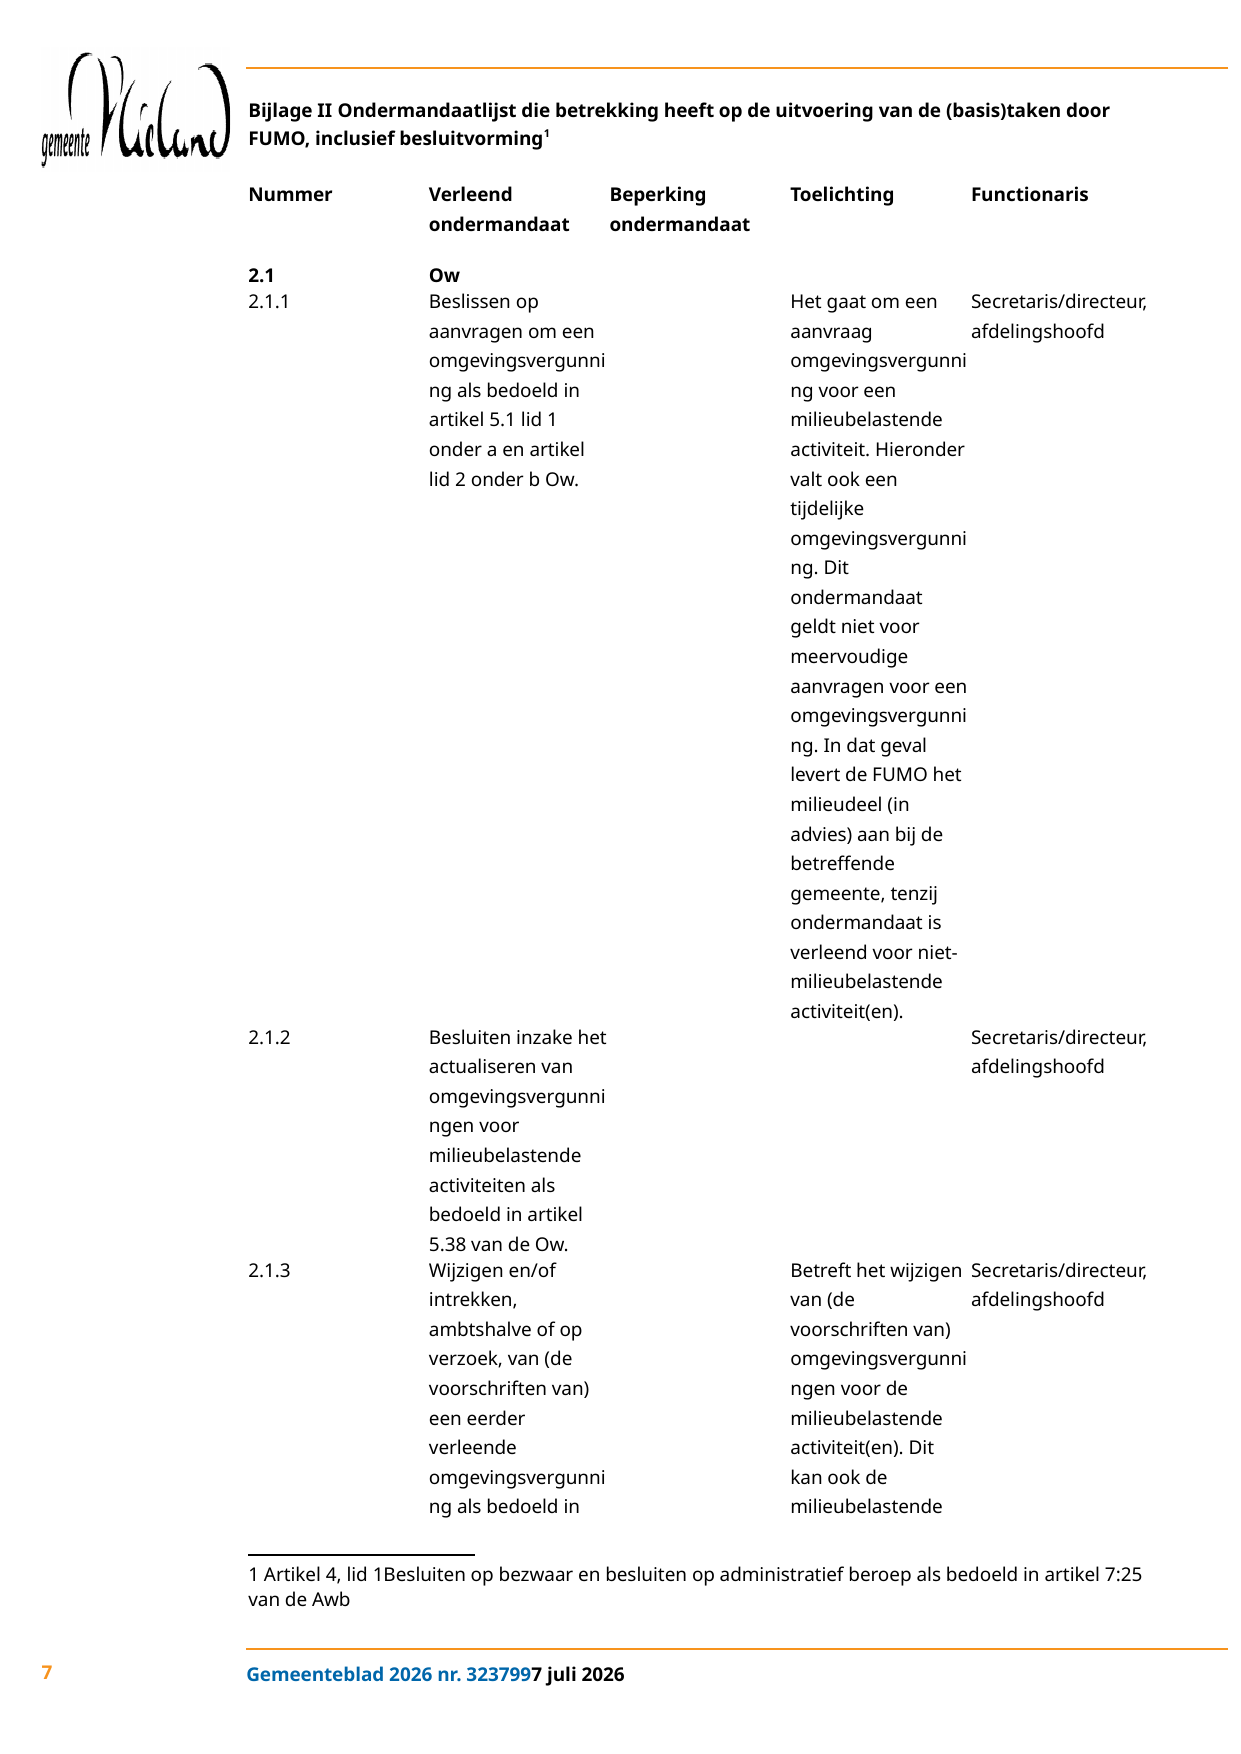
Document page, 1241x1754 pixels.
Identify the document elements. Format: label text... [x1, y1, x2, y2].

table_cell [609, 288, 790, 1024]
table_cell [609, 1024, 790, 1257]
table_cell [790, 263, 971, 288]
table_cell [971, 263, 1152, 288]
table_cell Beslissen op aanvragen om een omgevingsvergunning als bedoeld in artikel 5.1 lid 1 onder a en artikel lid 2 onder b Ow. [429, 288, 609, 1024]
table_cell [609, 263, 790, 288]
table_cell [609, 1257, 790, 1519]
table_cell Betreft het wijzigen van (de voorschriften van) omgevingsvergunningen voor de milieubelastende activiteit(en). Dit kan ook de milieubelastende [790, 1257, 971, 1519]
table_cell 2.1.3 [248, 1257, 429, 1519]
table_cell Besluiten inzake het actualiseren van omgevingsvergunningen voor milieubelastende activiteiten als bedoeld in artikel 5.38 van de Ow. [429, 1024, 609, 1257]
table_header Nummer [248, 181, 429, 237]
table_cell Het gaat om een aanvraag omgevingsvergunning voor een milieubelastende activiteit. Hieronder valt ook een tijdelijke omgevingsvergunning. Dit ondermandaat geldt niet voor meervoudige aanvragen voor een omgevingsvergunning. In dat geval levert de FUMO het milieudeel (in advies) aan bij de betreffende gemeente, tenzij ondermandaat is verleend voor niet-milieubelastende activiteit(en). [790, 288, 971, 1024]
text Artikel 4, lid 1Besluiten op bezwaar en besluiten op administratief beroep als bedoeld in artikel 7:25 van de Awb [248, 1561, 1152, 1612]
table_cell 2.1.2 [248, 1024, 429, 1257]
table_cell [790, 1024, 971, 1257]
table_cell 2.1 [248, 263, 429, 288]
table_cell Secretaris/directeur, afdelingshoofd [971, 1024, 1152, 1257]
text Bijlage II Ondermandaatlijst die betrekking heeft op de uitvoering van de (basis)taken door FUMO, inclusief besluitvorming [248, 95, 1152, 152]
table_cell Secretaris/directeur, afdelingshoofd [971, 288, 1152, 1024]
table_header Functionaris [971, 181, 1152, 237]
table_cell Ow [429, 263, 609, 288]
table_cell 2.1.1 [248, 288, 429, 1024]
table_header Toelichting [790, 181, 971, 237]
picture [41, 47, 231, 172]
table_cell [248, 237, 1152, 262]
table_cell Wijzigen en/of intrekken, ambtshalve of op verzoek, van (de voorschriften van) een eerder verleende omgevingsvergunning als bedoeld in [429, 1257, 609, 1519]
table_cell Secretaris/directeur, afdelingshoofd [971, 1257, 1152, 1519]
table_header Verleend ondermandaat [429, 181, 609, 237]
table_header Beperking ondermandaat [609, 181, 790, 237]
